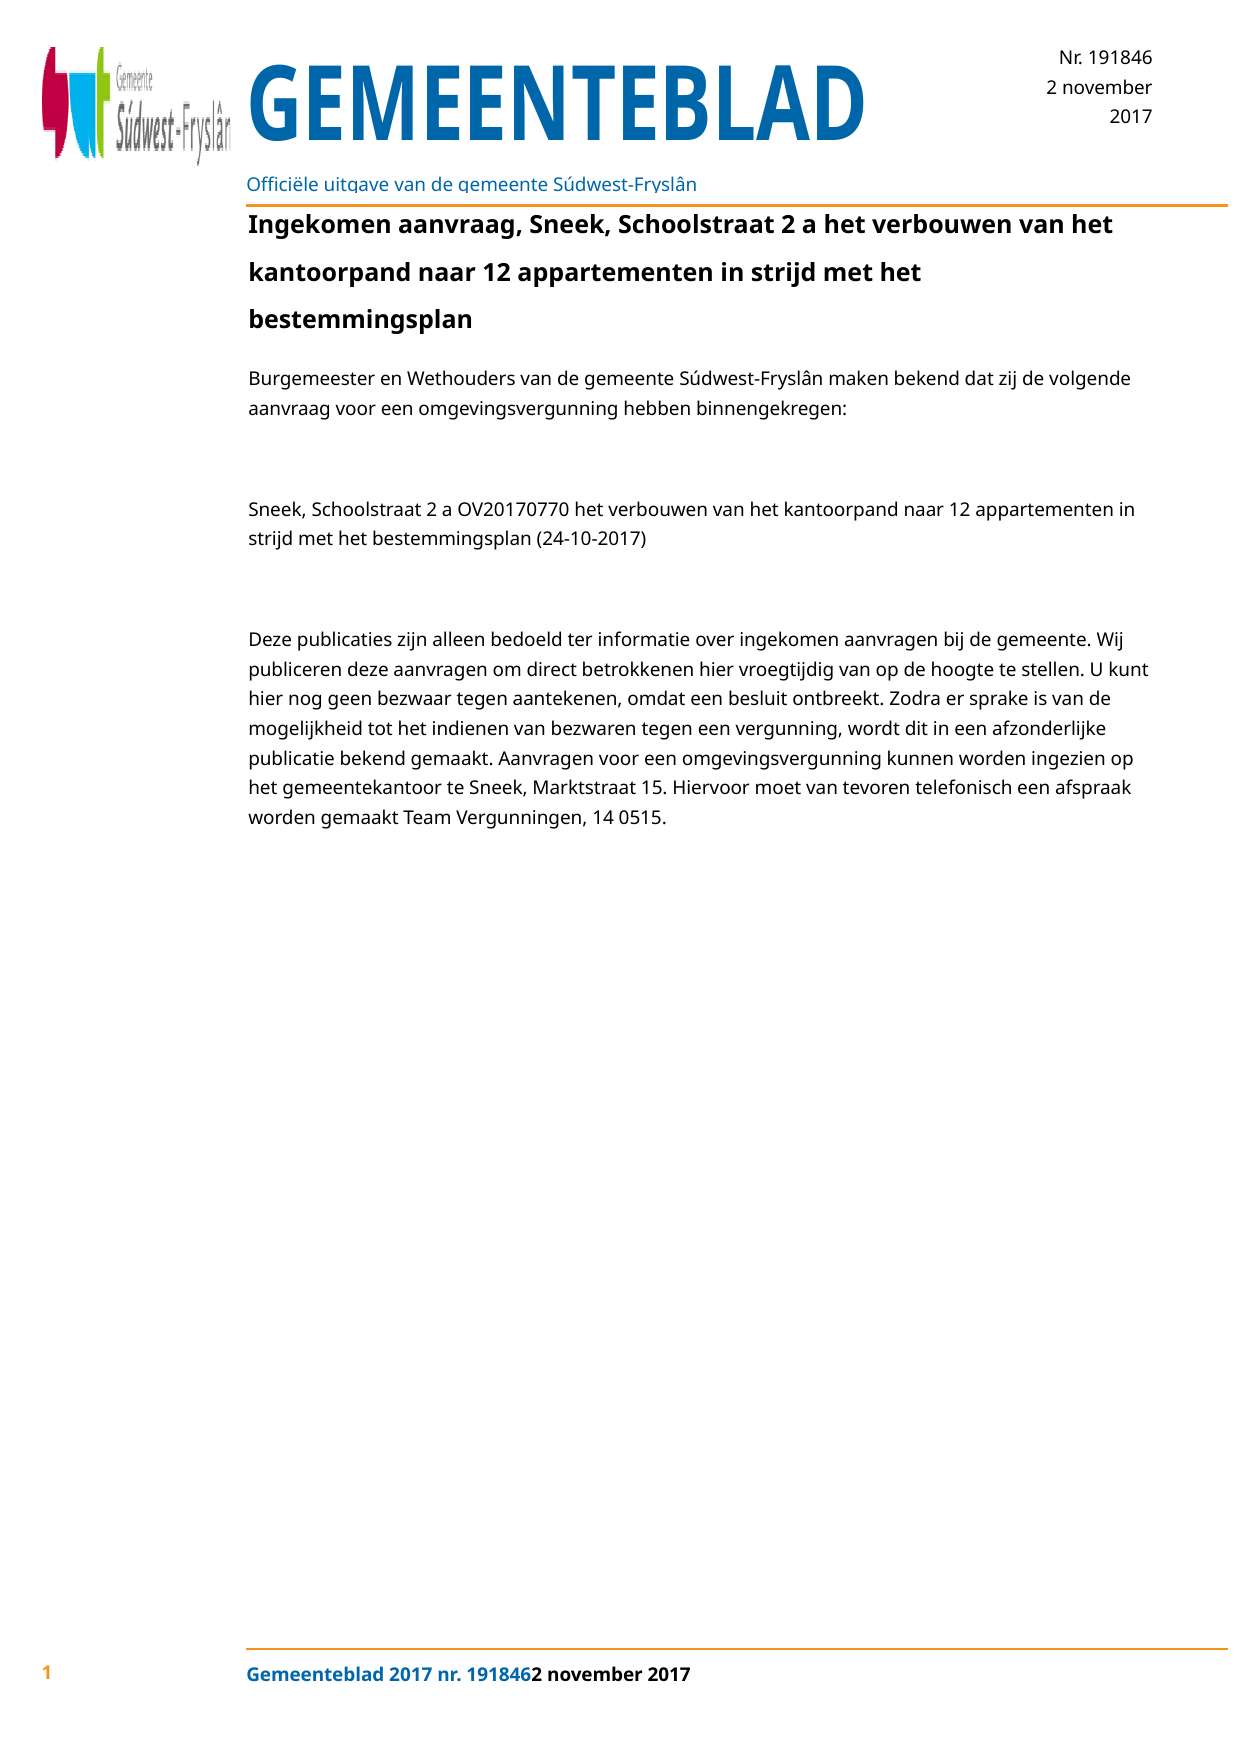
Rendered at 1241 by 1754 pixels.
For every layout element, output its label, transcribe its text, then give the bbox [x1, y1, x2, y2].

picture [41, 47, 231, 172]
text Sneek, Schoolstraat 2 a OV20170770 het verbouwen van het kantoorpand naar 12 appartementen in strijd met het bestemmingsplan (24-10-2017) [248, 496, 1152, 551]
text Ingekomen aanvraag, Sneek, Schoolstraat 2 a het verbouwen van het kantoorpand naar 12 appartementen in strijd met het bestemmingsplan [248, 207, 1152, 336]
text Deze publicaties zijn alleen bedoeld ter informatie over ingekomen aanvragen bij de gemeente. Wij publiceren deze aanvragen om direct betrokkenen hier vroegtijdig van op de hoogte te stellen. U kunt hier nog geen bezwaar tegen aantekenen, omdat een besluit ontbreekt. Zodra er sprake is van de mogelijkheid tot het indienen van bezwaren tegen een vergunning, wordt dit in een afzonderlijke publicatie bekend gemaakt. Aanvragen voor een omgevingsvergunning kunnen worden ingezien op het gemeentekantoor te Sneek, Marktstraat 15. Hiervoor moet van tevoren telefonisch een afspraak worden gemaakt Team Vergunningen, 14 0515. [248, 626, 1152, 829]
text Burgemeester en Wethouders van de gemeente Súdwest-Fryslân maken bekend dat zij de volgende aanvraag voor een omgevingsvergunning hebben binnengekregen: [248, 366, 1152, 421]
